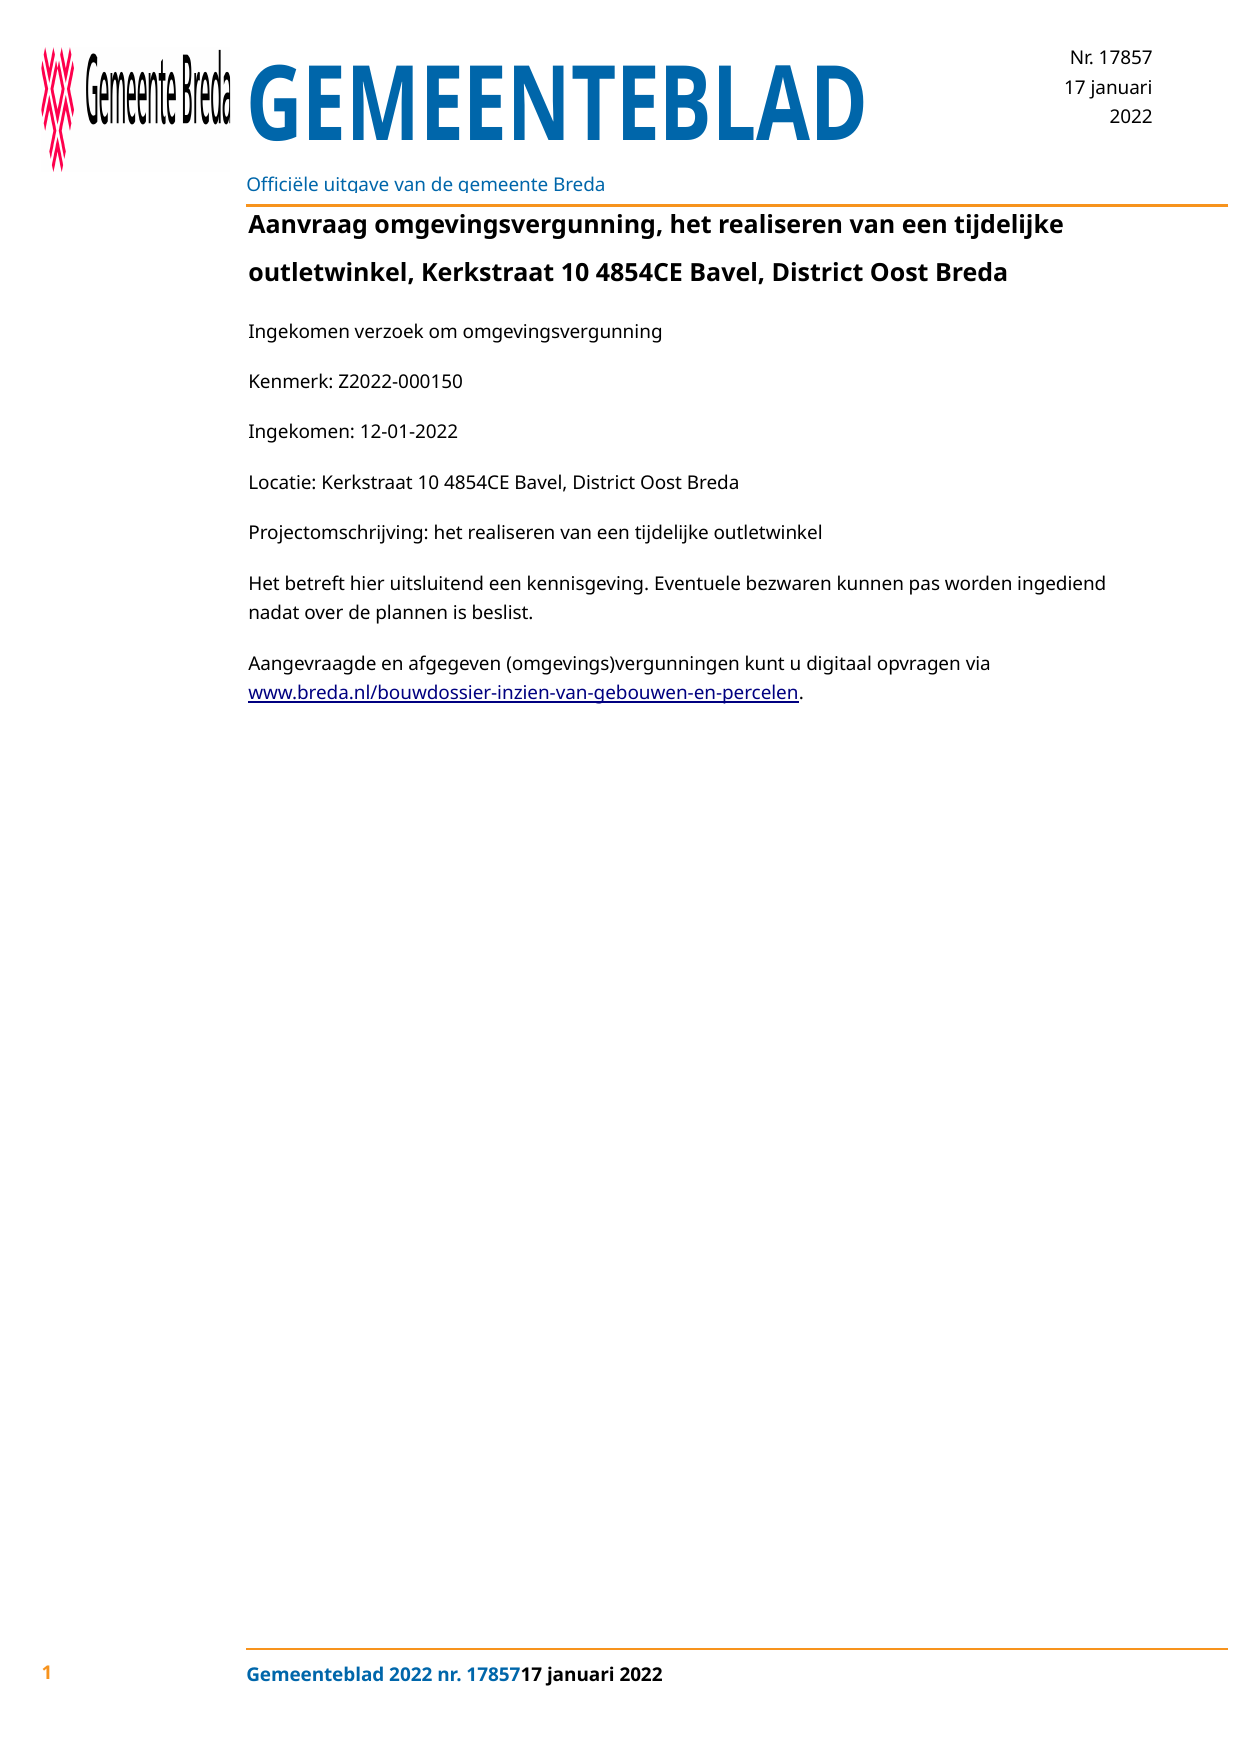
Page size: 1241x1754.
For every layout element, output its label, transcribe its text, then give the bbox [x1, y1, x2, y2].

text Locatie: Kerkstraat 10 4854CE Bavel, District Oost Breda [248, 469, 1152, 495]
picture [41, 47, 231, 172]
text Projectomschrijving: het realiseren van een tijdelijke outletwinkel [248, 519, 1152, 545]
text Aanvraag omgevingsvergunning, het realiseren van een tijdelijke outletwinkel, Kerkstraat 10 4854CE Bavel, District Oost Breda [248, 207, 1152, 288]
text Ingekomen: 12-01-2022 [248, 419, 1152, 444]
text Kenmerk: Z2022-000150 [248, 368, 1152, 394]
text Het betreft hier uitsluitend een kennisgeving. Eventuele bezwaren kunnen pas worden ingediend nadat over de plannen is beslist. [248, 570, 1152, 625]
text Aangevraagde en afgegeven (omgevings)vergunningen kunt u digitaal opvragen via www.breda.nl/bouwdossier-inzien-van-gebouwen-en-percelen. [248, 650, 1152, 705]
text Ingekomen verzoek om omgevingsvergunning [248, 318, 1152, 344]
